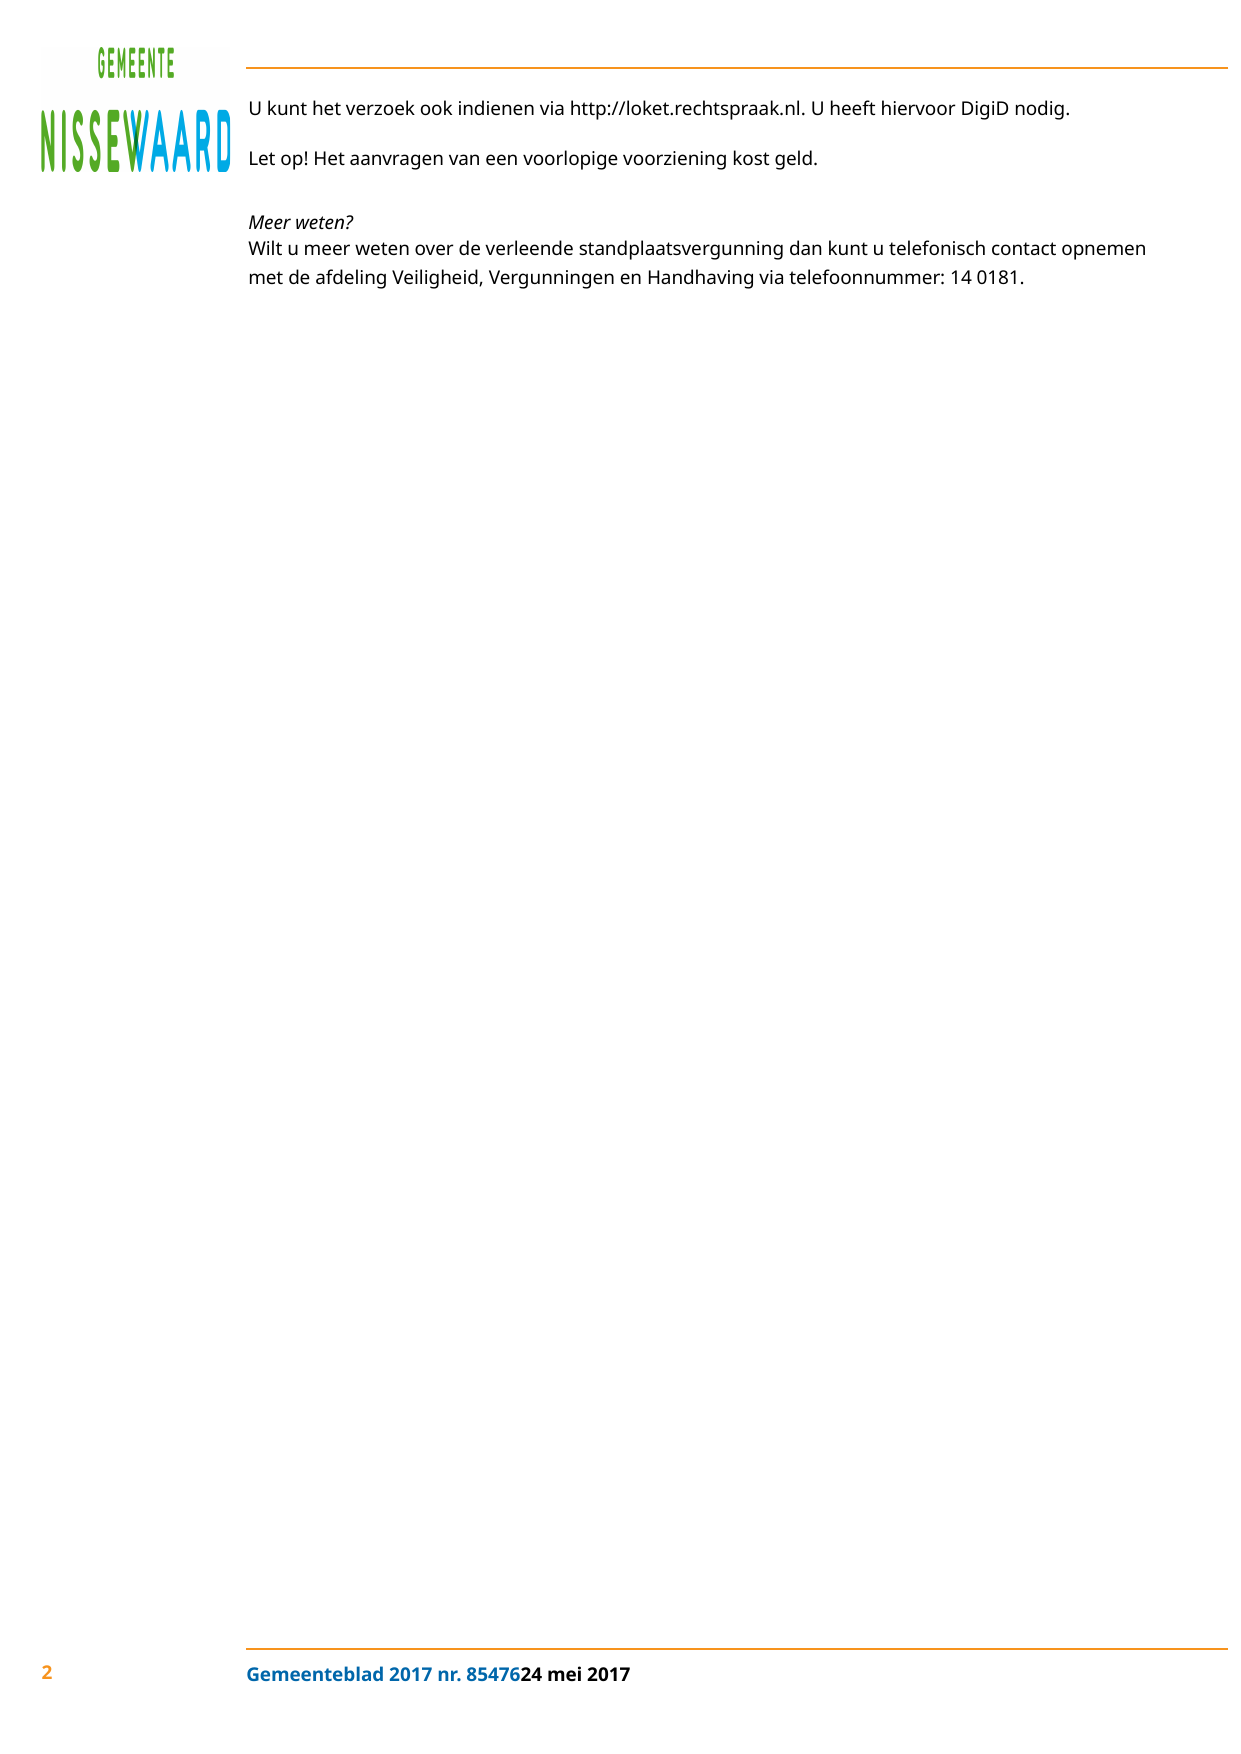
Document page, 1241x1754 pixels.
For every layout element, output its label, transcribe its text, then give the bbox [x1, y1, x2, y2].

picture [222, 122, 227, 160]
text Let op! Het aanvragen van een voorlopige voorziening kost geld. [248, 145, 1152, 171]
picture [176, 157, 187, 172]
picture [201, 122, 206, 138]
picture [41, 47, 231, 172]
text U kunt het verzoek ook indienen via http://loket.rechtspraak.nl. U heeft hiervoor DigiD nodig. [248, 95, 1152, 121]
picture [154, 157, 165, 172]
picture [200, 151, 206, 172]
text Meer weten? [248, 209, 1152, 235]
text Wilt u meer weten over de verleende standplaatsvergunning dan kunt u telefonisch contact opnemen met de afdeling Veiligheid, Vergunningen en Handhaving via telefoonnummer: 14 0181. [248, 235, 1152, 290]
